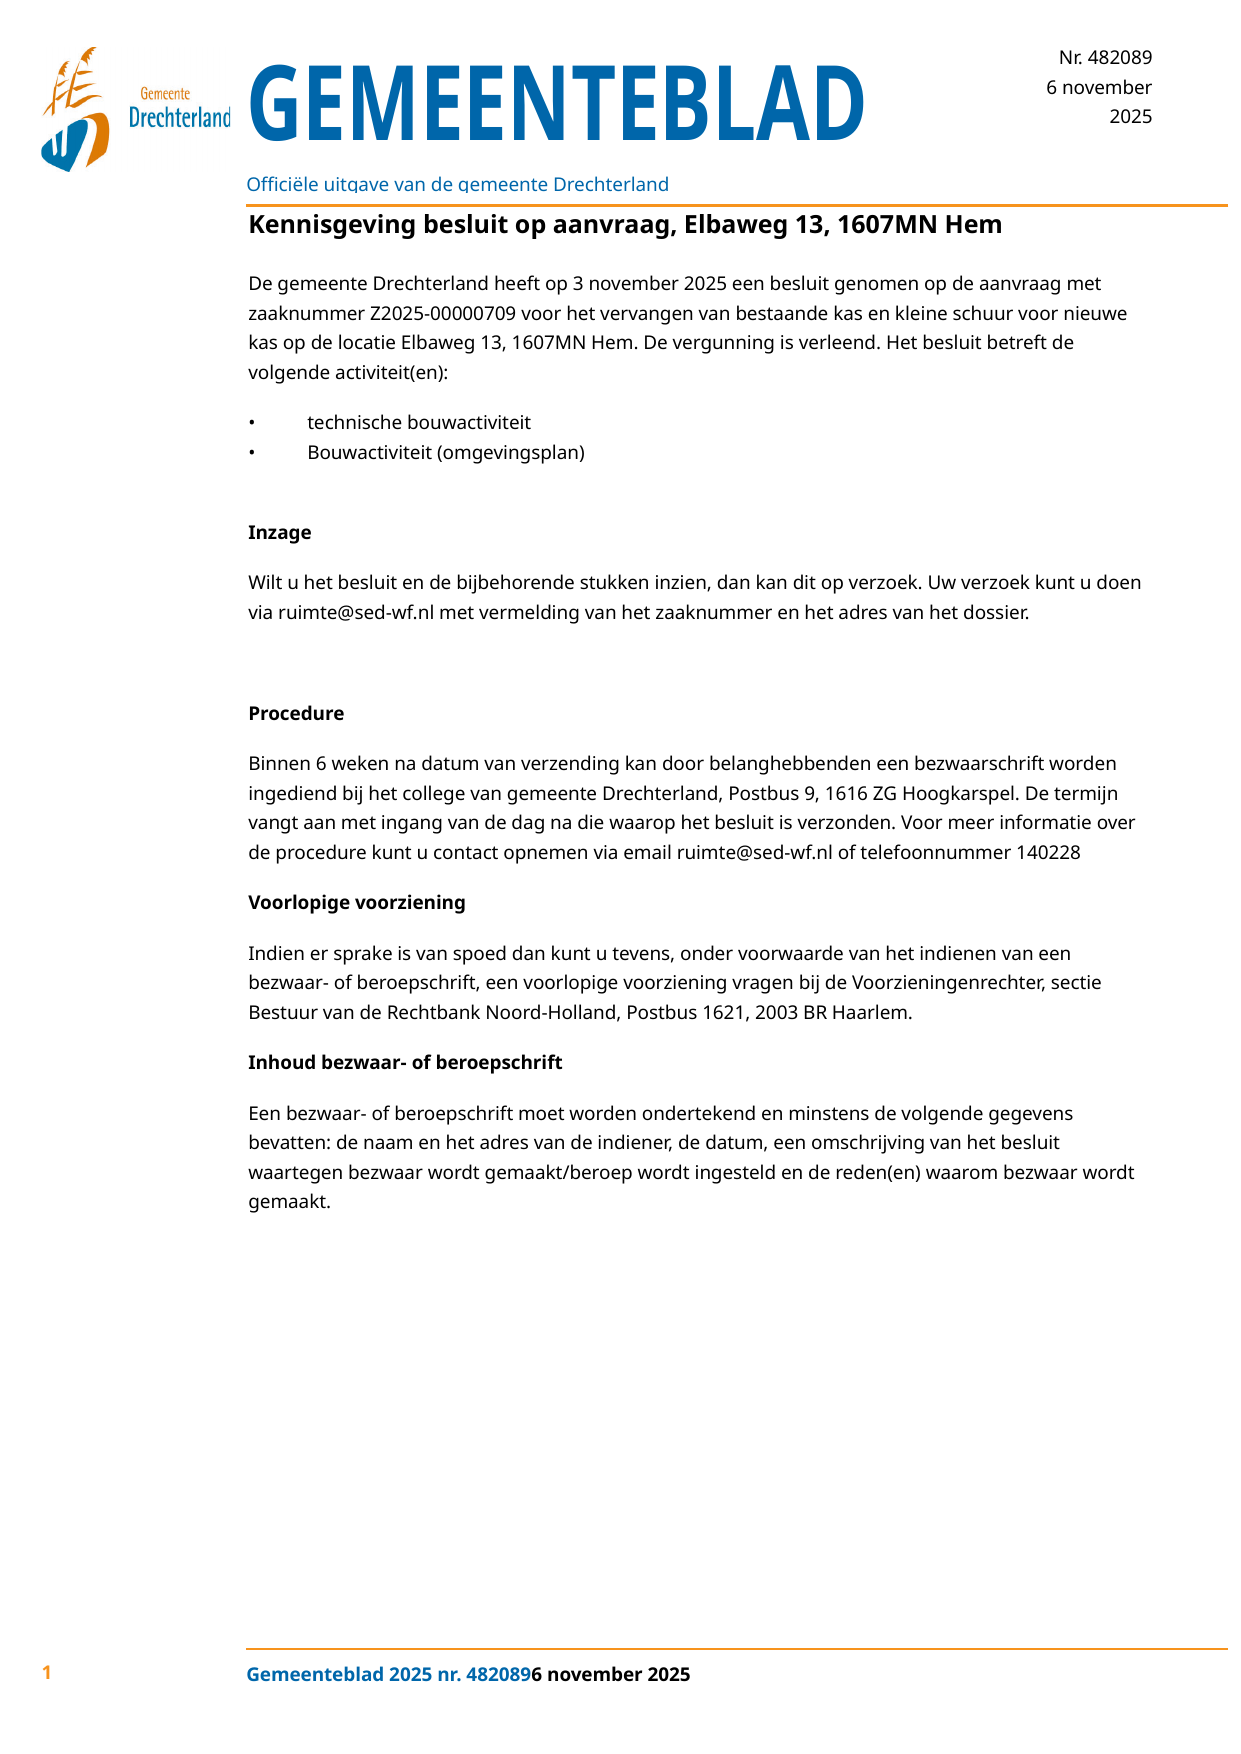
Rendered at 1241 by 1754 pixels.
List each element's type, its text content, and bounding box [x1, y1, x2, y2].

picture [226, 115, 231, 124]
text Inzage [248, 519, 1152, 545]
text Inhoud bezwaar- of beroepschrift [248, 1049, 1152, 1075]
list technische bouwactiviteit [248, 409, 1152, 435]
text Kennisgeving besluit op aanvraag, Elbaweg 13, 1607MN Hem [248, 207, 1152, 241]
text Binnen 6 weken na datum van verzending kan door belanghebbenden een bezwaarschrift worden ingediend bij het college van gemeente Drechterland, Postbus 9, 1616 ZG Hoogkarspel. De termijn vangt aan met ingang van de dag na die waarop het besluit is verzonden. Voor meer informatie over de procedure kunt u contact opnemen via email ruimte@sed-wf.nl of telefoonnummer 140228 [248, 750, 1152, 865]
text Wilt u het besluit en de bijbehorende stukken inzien, dan kan dit op verzoek. Uw verzoek kunt u doen via ruimte@sed-wf.nl met vermelding van het zaaknummer en het adres van het dossier. [248, 569, 1152, 625]
text Indien er sprake is van spoed dan kunt u tevens, onder voorwaarde van het indienen van een bezwaar- of beroepschrift, een voorlopige voorziening vragen bij de Voorzieningenrechter, sectie Bestuur van de Rechtbank Noord-Holland, Postbus 1621, 2003 BR Haarlem. [248, 940, 1152, 1025]
text Procedure [248, 700, 1152, 726]
text Een bezwaar- of beroepschrift moet worden ondertekend en minstens de volgende gegevens bevatten: de naam en het adres van de indiener, de datum, een omschrijving van het besluit waartegen bezwaar wordt gemaakt/beroep wordt ingesteld en de reden(en) waarom bezwaar wordt gemaakt. [248, 1100, 1152, 1214]
picture [41, 158, 64, 172]
text Voorlopige voorziening [248, 889, 1152, 915]
list Bouwactiviteit (omgevingsplan) [248, 439, 1152, 465]
picture [41, 47, 231, 172]
text De gemeente Drechterland heeft op 3 november 2025 een besluit genomen op de aanvraag met zaaknummer Z2025-00000709 voor het vervangen van bestaande kas en kleine schuur voor nieuwe kas op de locatie Elbaweg 13, 1607MN Hem. De vergunning is verleend. Het besluit betreft de volgende activiteit(en): [248, 270, 1152, 385]
